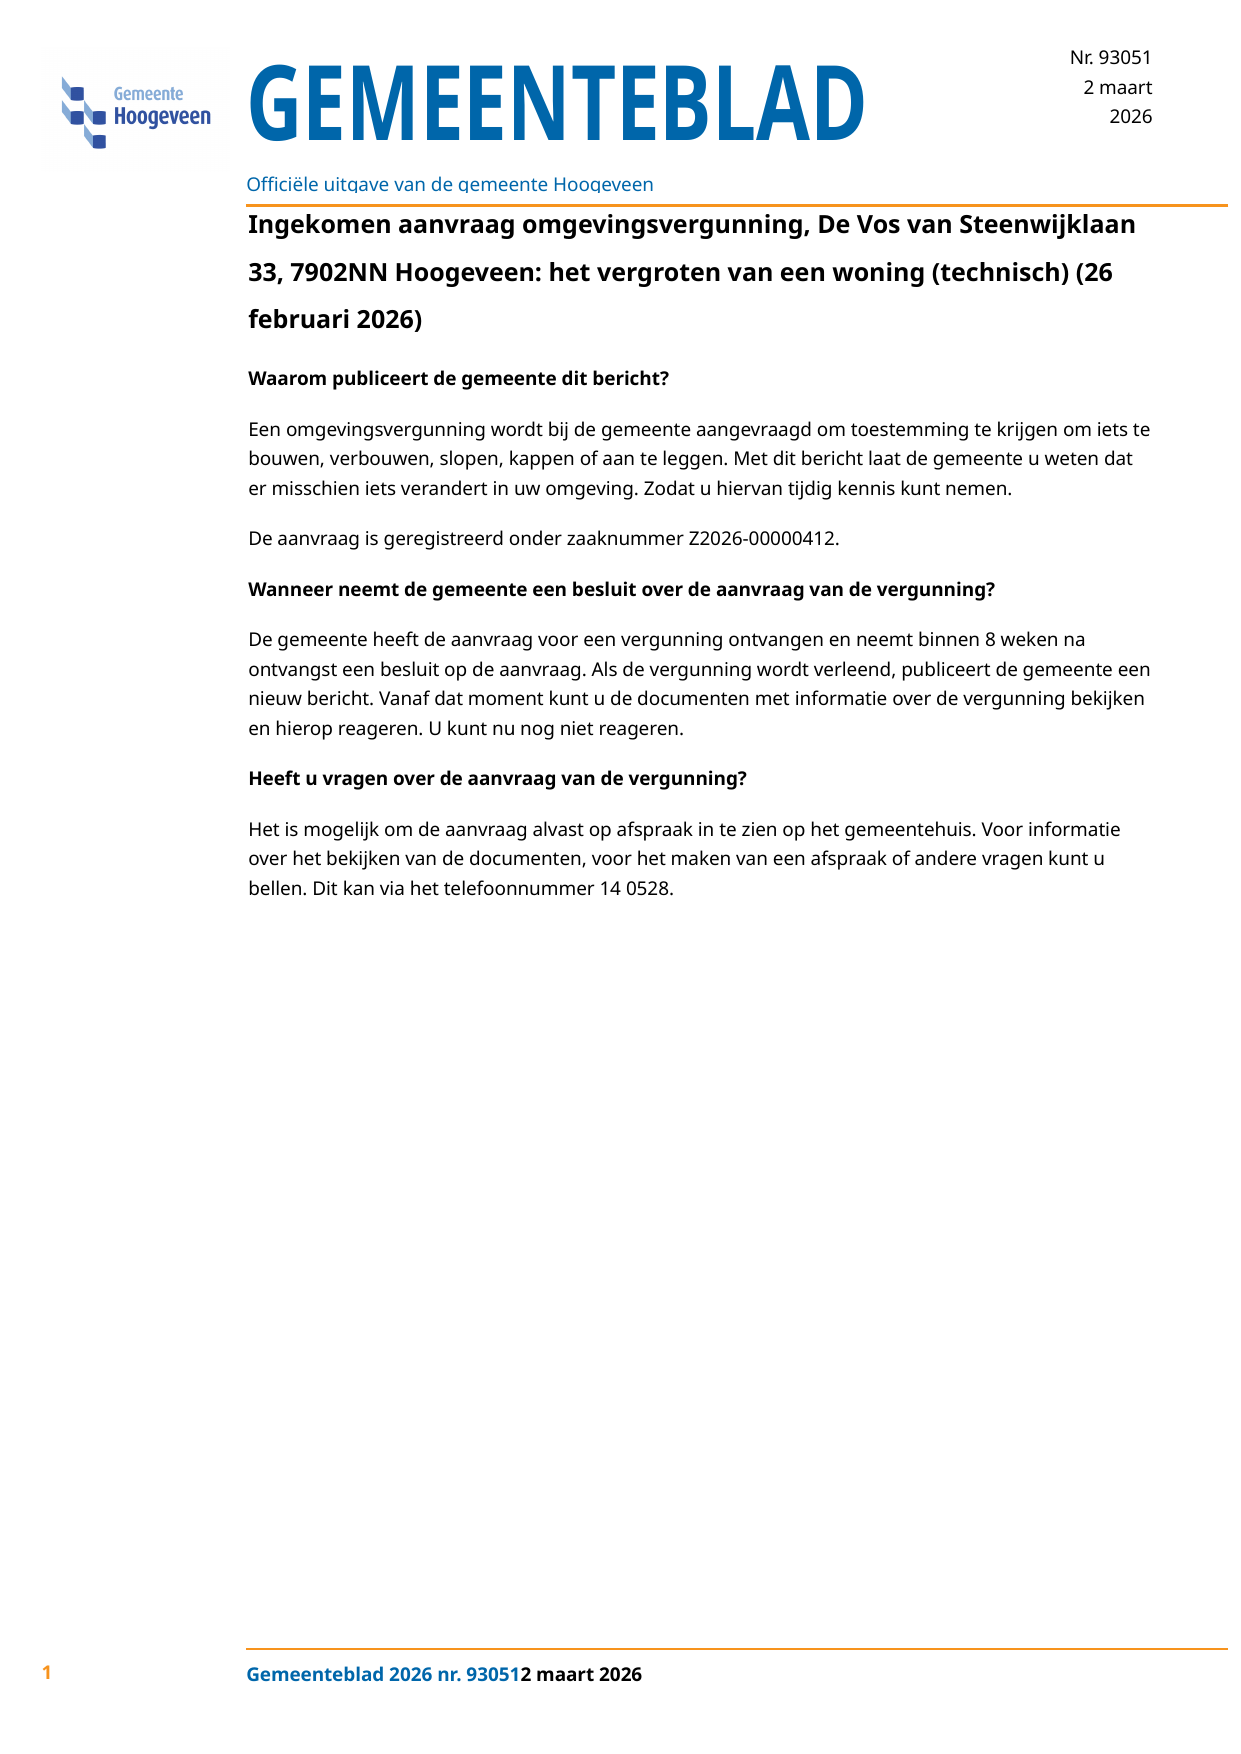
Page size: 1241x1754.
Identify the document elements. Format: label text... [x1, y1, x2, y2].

text Waarom publiceert de gemeente dit bericht? [248, 366, 1152, 391]
picture [41, 47, 231, 172]
text Het is mogelijk om de aanvraag alvast op afspraak in te zien op het gemeentehuis. Voor informatie over het bekijken van de documenten, voor het maken van een afspraak of andere vragen kunt u bellen. Dit kan via het telefoonnummer 14 0528. [248, 816, 1152, 901]
text De gemeente heeft de aanvraag voor een vergunning ontvangen en neemt binnen 8 weken na ontvangst een besluit op de aanvraag. Als de vergunning wordt verleend, publiceert de gemeente een nieuw bericht. Vanaf dat moment kunt u de documenten met informatie over de vergunning bekijken en hierop reageren. U kunt nu nog niet reageren. [248, 626, 1152, 741]
text Wanneer neemt de gemeente een besluit over de aanvraag van de vergunning? [248, 576, 1152, 602]
text De aanvraag is geregistreerd onder zaaknummer Z2026-00000412. [248, 526, 1152, 551]
text Ingekomen aanvraag omgevingsvergunning, De Vos van Steenwijklaan 33, 7902NN Hoogeveen: het vergroten van een woning (technisch) (26 februari 2026) [248, 207, 1152, 336]
text Heeft u vragen over de aanvraag van de vergunning? [248, 766, 1152, 791]
text Een omgevingsvergunning wordt bij de gemeente aangevraagd om toestemming te krijgen om iets te bouwen, verbouwen, slopen, kappen of aan te leggen. Met dit bericht laat de gemeente u weten dat er misschien iets verandert in uw omgeving. Zodat u hiervan tijdig kennis kunt nemen. [248, 416, 1152, 501]
